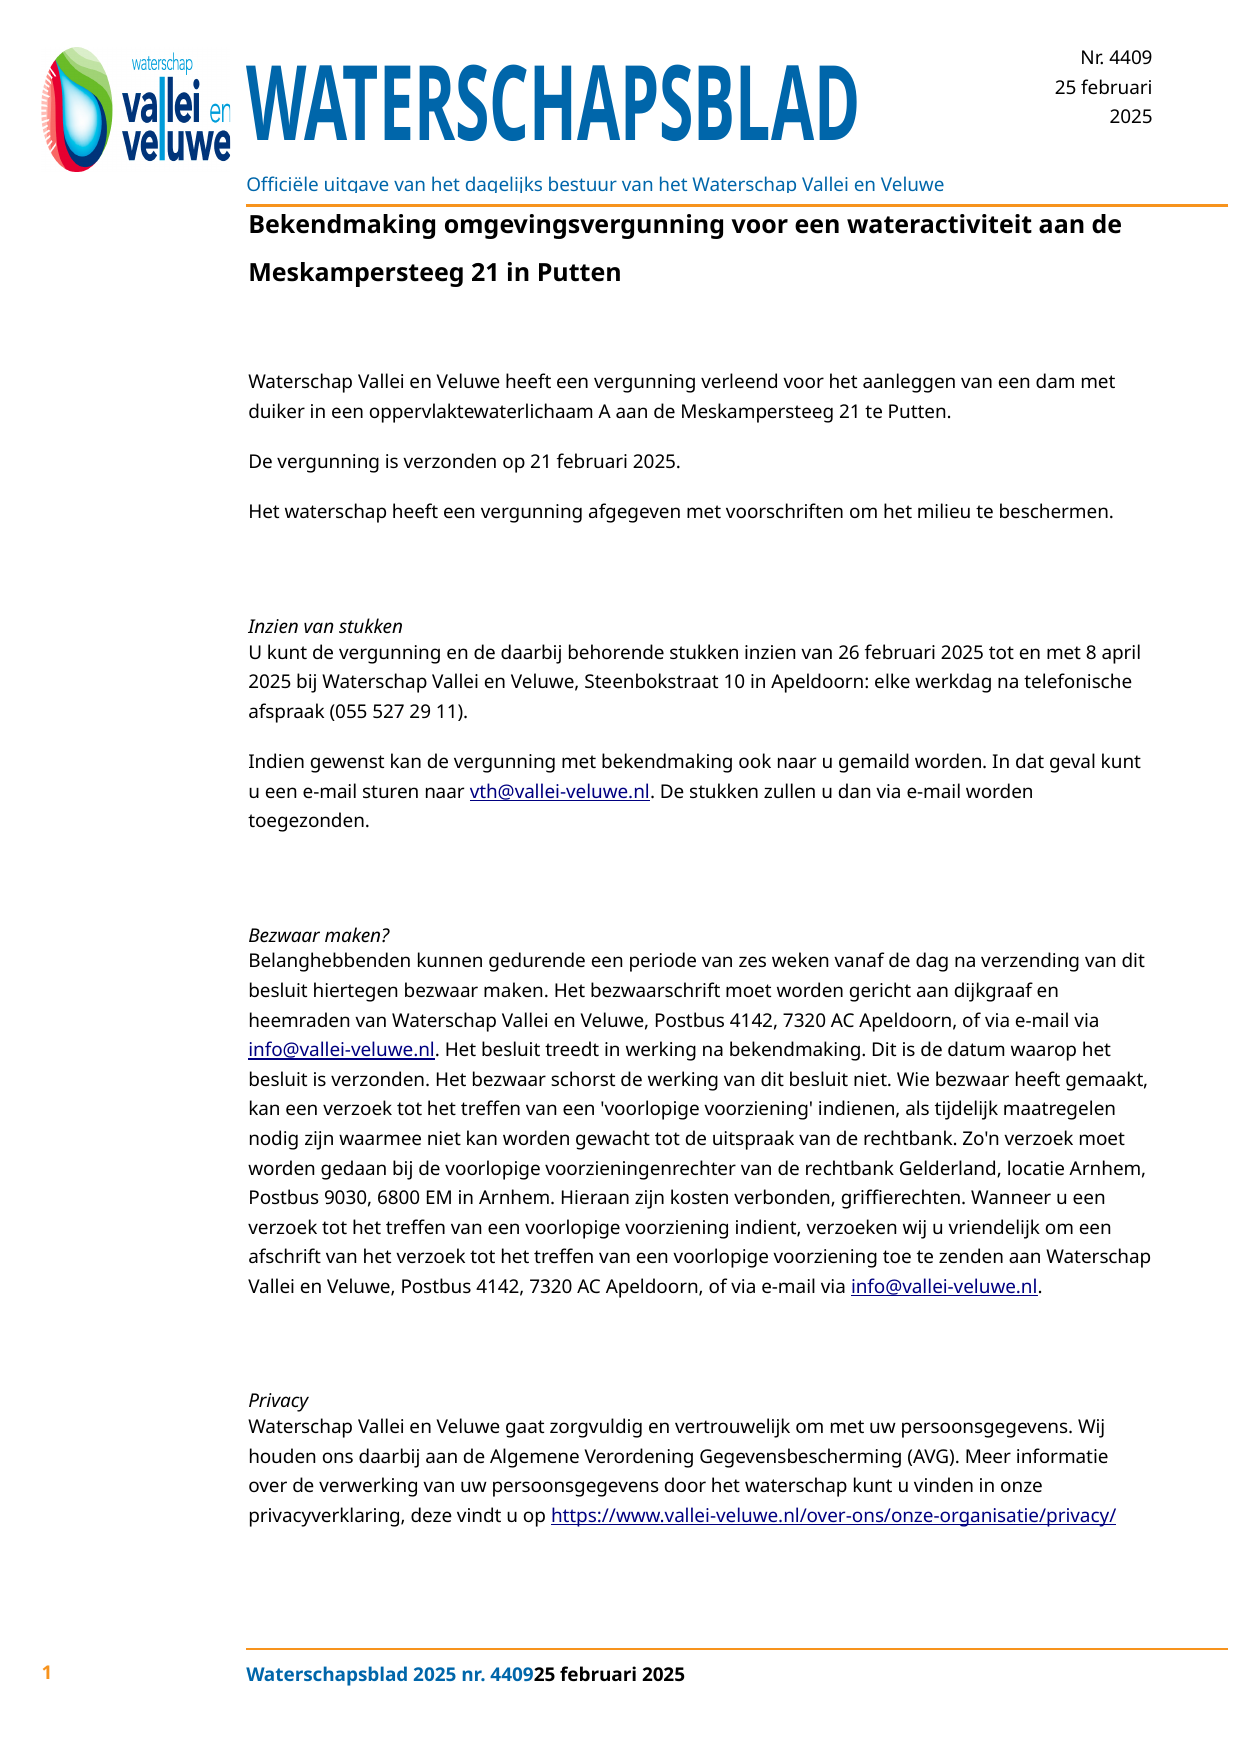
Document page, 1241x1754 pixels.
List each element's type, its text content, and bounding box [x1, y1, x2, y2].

text Bezwaar maken? [248, 922, 1152, 948]
text Bekendmaking omgevingsvergunning voor een wateractiviteit aan de Meskampersteeg 21 in Putten [248, 207, 1152, 288]
text Inzien van stukken [248, 613, 1152, 639]
text De vergunning is verzonden op 21 februari 2025. [248, 448, 1152, 474]
picture [41, 47, 231, 172]
text Het waterschap heeft een vergunning afgegeven met voorschriften om het milieu te beschermen. [248, 499, 1152, 524]
text U kunt de vergunning en de daarbij behorende stukken inzien van 26 februari 2025 tot en met 8 april 2025 bij Waterschap Vallei en Veluwe, Steenbokstraat 10 in Apeldoorn: elke werkdag na telefonische afspraak (055 527 29 11). [248, 639, 1152, 724]
text Privacy [248, 1387, 1152, 1413]
text Indien gewenst kan de vergunning met bekendmaking ook naar u gemaild worden. In dat geval kunt u een e-mail sturen naar vth@vallei-veluwe.nl. De stukken zullen u dan via e-mail worden toegezonden. [248, 748, 1152, 833]
text Waterschap Vallei en Veluwe heeft een vergunning verleend voor het aanleggen van een dam met duiker in een oppervlaktewaterlichaam A aan de Meskampersteeg 21 te Putten. [248, 368, 1152, 424]
text Belanghebbenden kunnen gedurende een periode van zes weken vanaf de dag na verzending van dit besluit hiertegen bezwaar maken. Het bezwaarschrift moet worden gericht aan dijkgraaf en heemraden van Waterschap Vallei en Veluwe, Postbus 4142, 7320 AC Apeldoorn, of via e-mail via info@vallei-veluwe.nl. Het besluit treedt in werking na bekendmaking. Dit is de datum waarop het besluit is verzonden. Het bezwaar schorst de werking van dit besluit niet. Wie bezwaar heeft gemaakt, kan een verzoek tot het treffen van een 'voorlopige voorziening' indienen, als tijdelijk maatregelen nodig zijn waarmee niet kan worden gewacht tot de uitspraak van de rechtbank. Zo'n verzoek moet worden gedaan bij de voorlopige voorzieningenrechter van de rechtbank Gelderland, locatie Arnhem, Postbus 9030, 6800 EM in Arnhem. Hieraan zijn kosten verbonden, griffierechten. Wanneer u een verzoek tot het treffen van een voorlopige voorziening indient, verzoeken wij u vriendelijk om een afschrift van het verzoek tot het treffen van een voorlopige voorziening toe te zenden aan Waterschap Vallei en Veluwe, Postbus 4142, 7320 AC Apeldoorn, of via e-mail via info@vallei-veluwe.nl. [248, 948, 1152, 1299]
text Waterschap Vallei en Veluwe gaat zorgvuldig en vertrouwelijk om met uw persoonsgegevens. Wij houden ons daarbij aan de Algemene Verordening Gegevensbescherming (AVG). Meer informatie over de verwerking van uw persoonsgegevens door het waterschap kunt u vinden in onze privacyverklaring, deze vindt u op https://www.vallei-veluwe.nl/over-ons/onze-organisatie/privacy/ [248, 1413, 1152, 1528]
